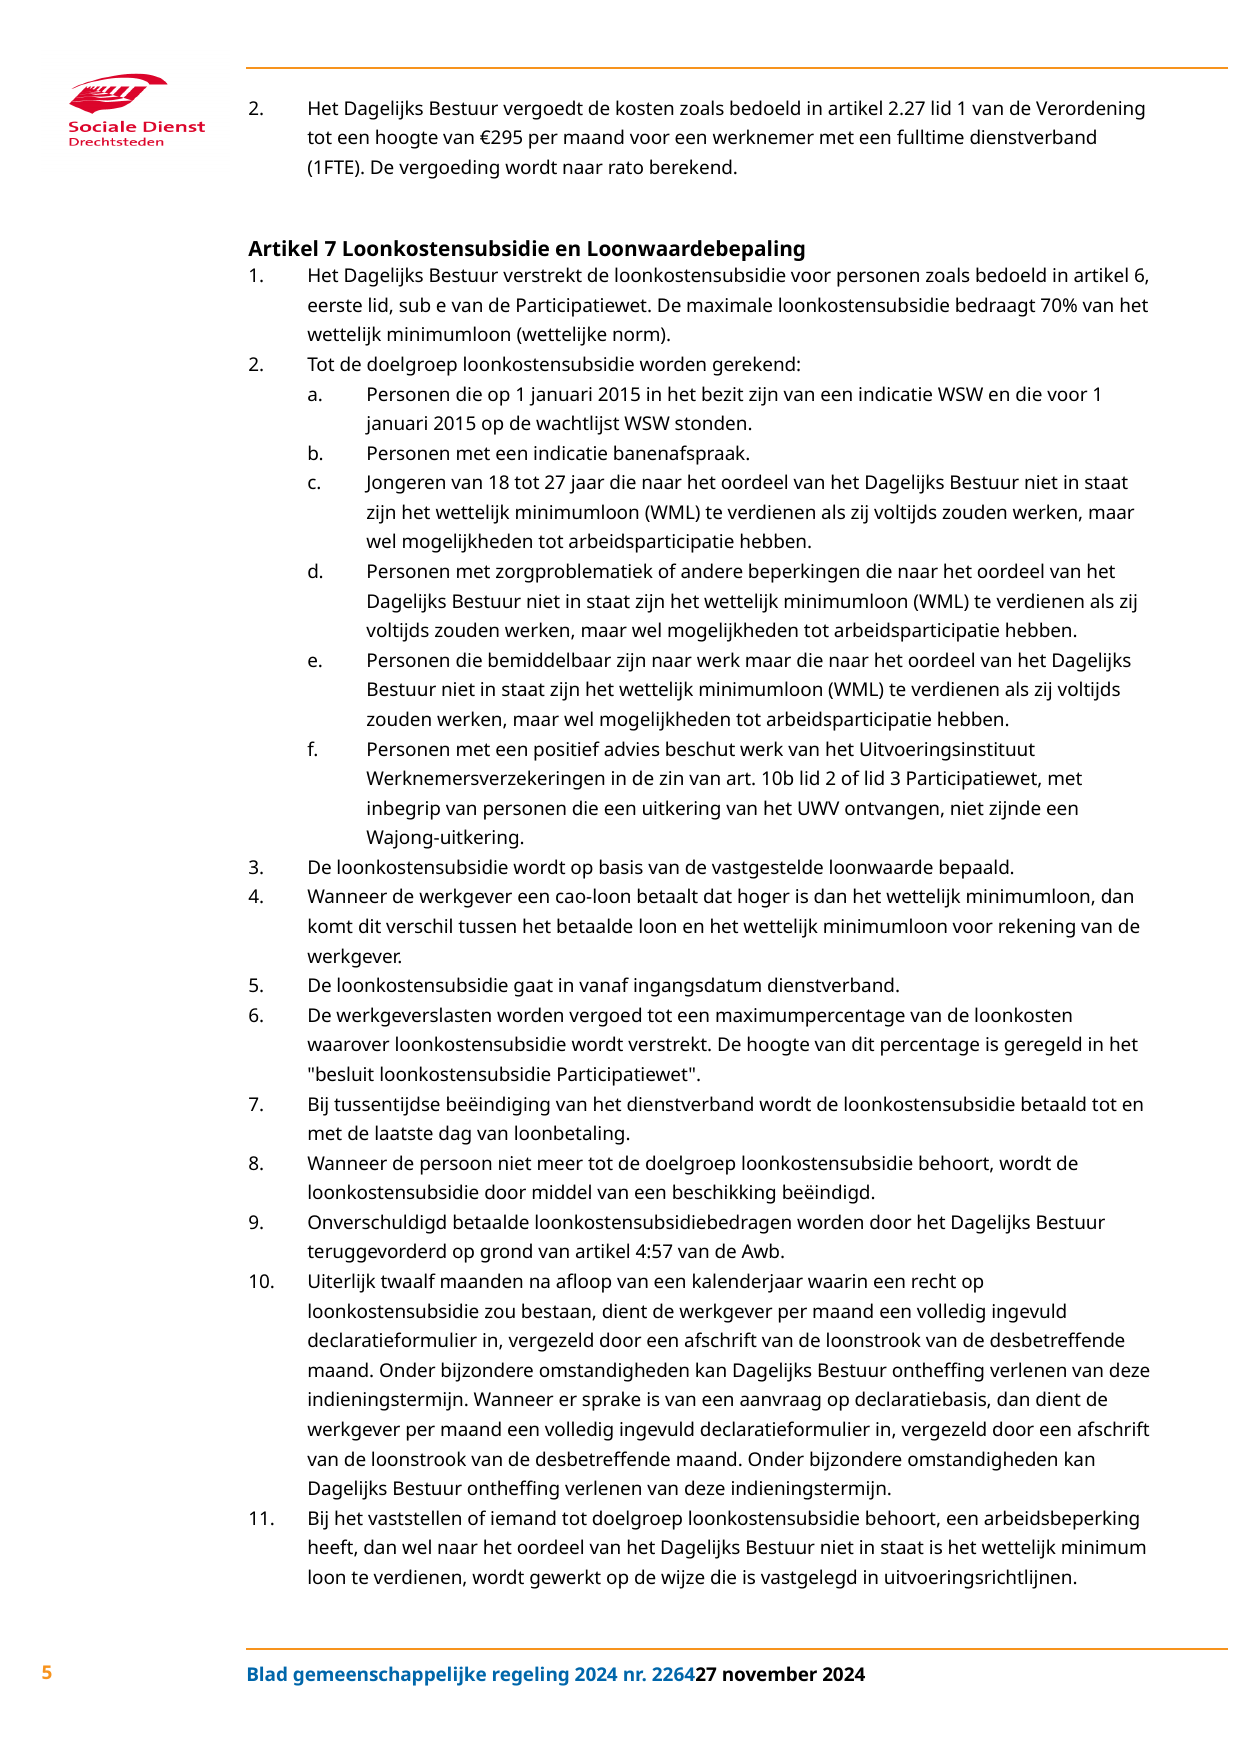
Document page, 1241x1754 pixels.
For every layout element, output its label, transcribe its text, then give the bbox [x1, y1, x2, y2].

list Bij tussentijdse beëindiging van het dienstverband wordt de loonkostensubsidie betaald tot en met de laatste dag van loonbetaling. [248, 1091, 1152, 1146]
list Uiterlijk twaalf maanden na afloop van een kalenderjaar waarin een recht op loonkostensubsidie zou bestaan, dient de werkgever per maand een volledig ingevuld declaratieformulier in, vergezeld door een afschrift van de loonstrook van de desbetreffende maand. Onder bijzondere omstandigheden kan Dagelijks Bestuur ontheffing verlenen van deze indieningstermijn. Wanneer er sprake is van een aanvraag op declaratiebasis, dan dient de werkgever per maand een volledig ingevuld declaratieformulier in, vergezeld door een afschrift van de loonstrook van de desbetreffende maand. Onder bijzondere omstandigheden kan Dagelijks Bestuur ontheffing verlenen van deze indieningstermijn. [248, 1268, 1152, 1501]
list Personen die op 1 januari 2015 in het bezit zijn van een indicatie WSW en die voor 1 januari 2015 op de wachtlijst WSW stonden. [307, 381, 1152, 436]
list Personen met zorgproblematiek of andere beperkingen die naar het oordeel van het Dagelijks Bestuur niet in staat zijn het wettelijk minimumloon (WML) te verdienen als zij voltijds zouden werken, maar wel mogelijkheden tot arbeidsparticipatie hebben. [307, 558, 1152, 643]
list De werkgeverslasten worden vergoed tot een maximumpercentage van de loonkosten waarover loonkostensubsidie wordt verstrekt. De hoogte van dit percentage is geregeld in het "besluit loonkostensubsidie Participatiewet". [248, 1002, 1152, 1087]
list Tot de doelgroep loonkostensubsidie worden gerekend: [248, 351, 1152, 377]
list Het Dagelijks Bestuur verstrekt de loonkostensubsidie voor personen zoals bedoeld in artikel 6, eerste lid, sub e van de Participatiewet. De maximale loonkostensubsidie bedraagt 70% van het wettelijk minimumloon (wettelijke norm). [248, 262, 1152, 347]
list De loonkostensubsidie wordt op basis van de vastgestelde loonwaarde bepaald. [248, 854, 1152, 880]
list Personen met een indicatie banenafspraak. [307, 440, 1152, 466]
list Personen met een positief advies beschut werk van het Uitvoeringsinstituut Werknemersverzekeringen in de zin van art. 10b lid 2 of lid 3 Participatiewet, met inbegrip van personen die een uitkering van het UWV ontvangen, niet zijnde een Wajong-uitkering. [307, 736, 1152, 850]
list Bij het vaststellen of iemand tot doelgroep loonkostensubsidie behoort, een arbeidsbeperking heeft, dan wel naar het oordeel van het Dagelijks Bestuur niet in staat is het wettelijk minimum loon te verdienen, wordt gewerkt op de wijze die is vastgelegd in uitvoeringsrichtlijnen. [248, 1505, 1152, 1590]
list Onverschuldigd betaalde loonkostensubsidiebedragen worden door het Dagelijks Bestuur teruggevorderd op grond van artikel 4:57 van de Awb. [248, 1209, 1152, 1264]
list Wanneer de persoon niet meer tot de doelgroep loonkostensubsidie behoort, wordt de loonkostensubsidie door middel van een beschikking beëindigd. [248, 1150, 1152, 1205]
picture [41, 47, 231, 172]
list Wanneer de werkgever een cao-loon betaalt dat hoger is dan het wettelijk minimumloon, dan komt dit verschil tussen het betaalde loon en het wettelijk minimumloon voor rekening van de werkgever. [248, 884, 1152, 968]
list Het Dagelijks Bestuur vergoedt de kosten zoals bedoeld in artikel 2.27 lid 1 van de Verordening tot een hoogte van €295 per maand voor een werknemer met een fulltime dienstverband (1FTE). De vergoeding wordt naar rato berekend. [248, 95, 1152, 180]
text Artikel 7 Loonkostensubsidie en Loonwaardebepaling [248, 234, 1152, 262]
list Jongeren van 18 tot 27 jaar die naar het oordeel van het Dagelijks Bestuur niet in staat zijn het wettelijk minimumloon (WML) te verdienen als zij voltijds zouden werken, maar wel mogelijkheden tot arbeidsparticipatie hebben. [307, 469, 1152, 554]
list De loonkostensubsidie gaat in vanaf ingangsdatum dienstverband. [248, 972, 1152, 998]
list Personen die bemiddelbaar zijn naar werk maar die naar het oordeel van het Dagelijks Bestuur niet in staat zijn het wettelijk minimumloon (WML) te verdienen als zij voltijds zouden werken, maar wel mogelijkheden tot arbeidsparticipatie hebben. [307, 647, 1152, 732]
